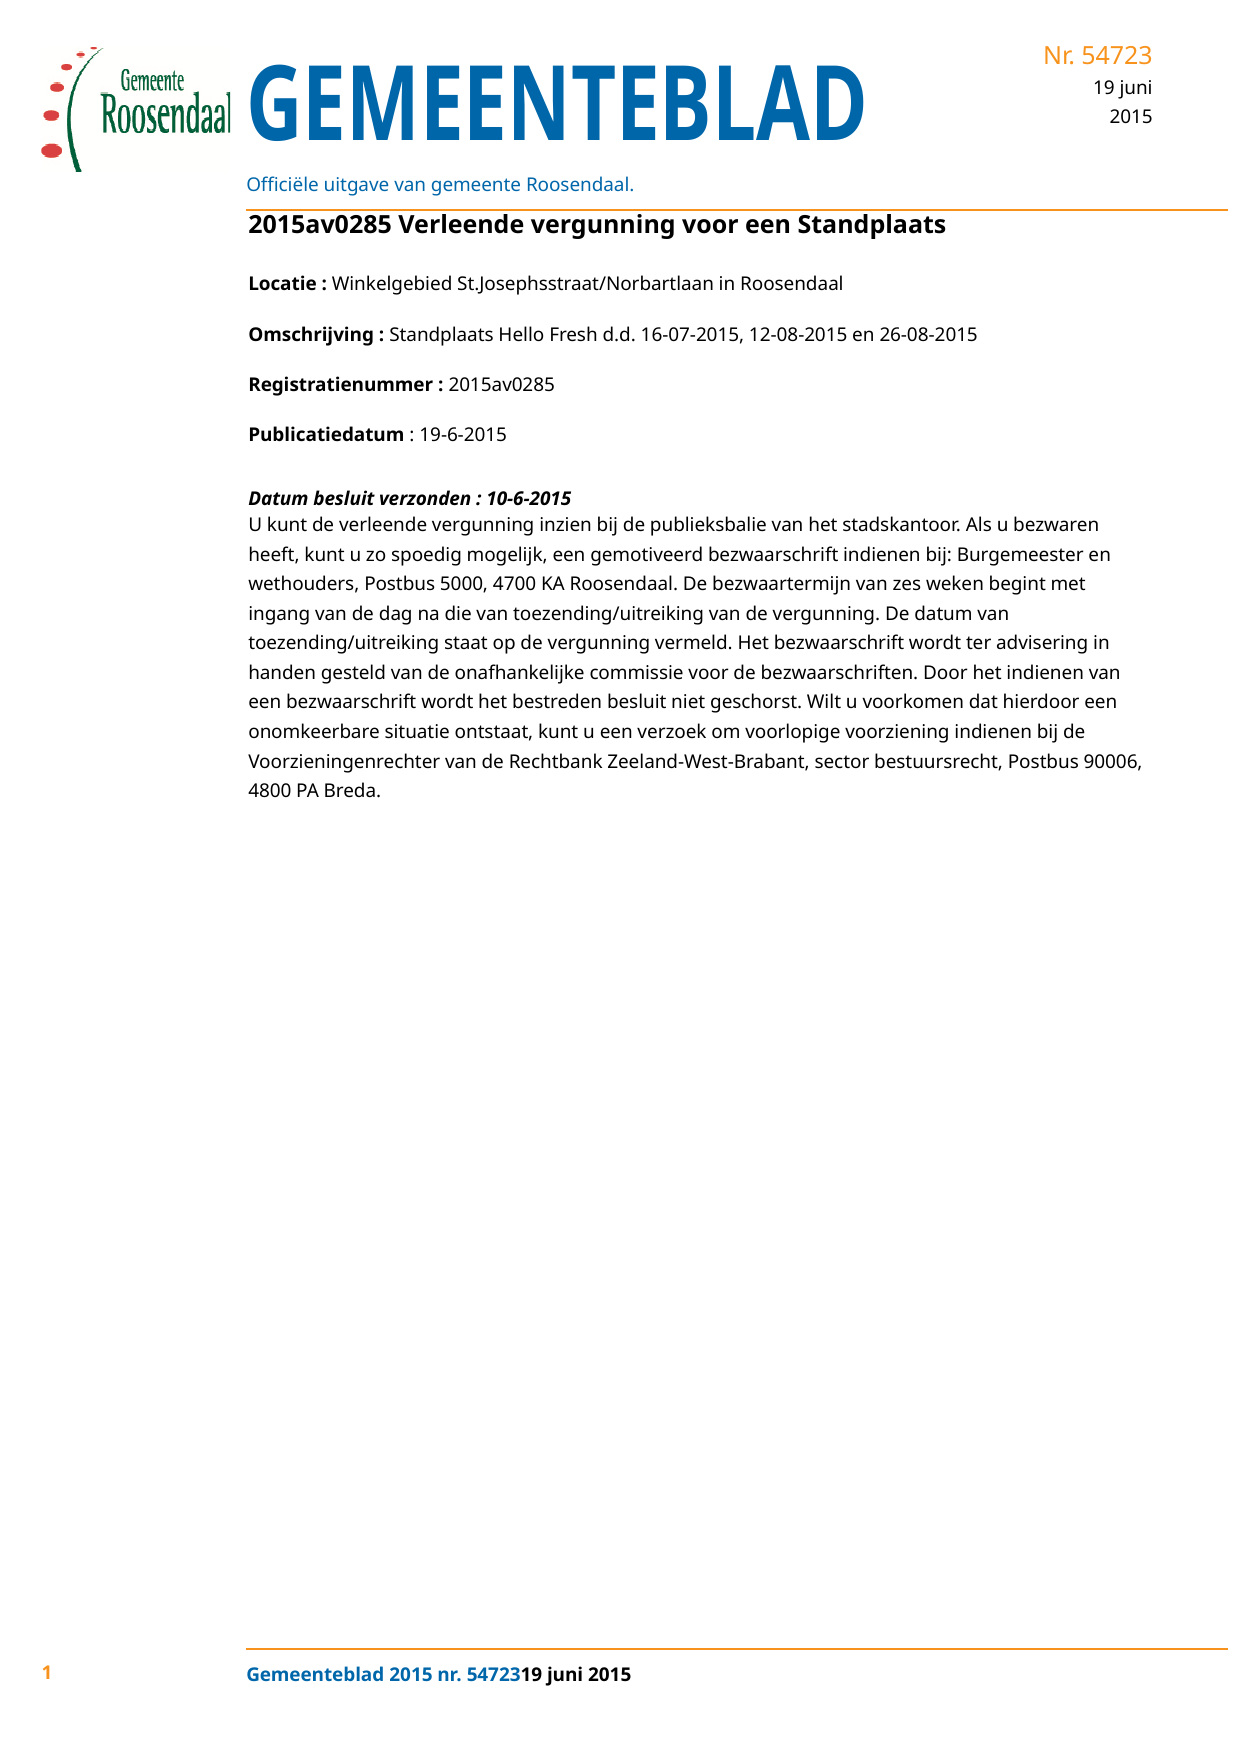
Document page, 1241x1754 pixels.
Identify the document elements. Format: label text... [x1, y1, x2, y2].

picture [41, 47, 231, 172]
text Datum besluit verzonden : 10-6-2015 [248, 486, 1152, 511]
text 2015av0285 Verleende vergunning voor een Standplaats [248, 211, 1152, 241]
text U kunt de verleende vergunning inzien bij de publieksbalie van het stadskantoor. Als u bezwaren heeft, kunt u zo spoedig mogelijk, een gemotiveerd bezwaarschrift indienen bij: Burgemeester en wethouders, Postbus 5000, 4700 KA Roosendaal. De bezwaartermijn van zes weken begint met ingang van de dag na die van toezending/uitreiking van de vergunning. De datum van toezending/uitreiking staat op de vergunning vermeld. Het bezwaarschrift wordt ter advisering in handen gesteld van de onafhankelijke commissie voor de bezwaarschriften. Door het indienen van een bezwaarschrift wordt het bestreden besluit niet geschorst. Wilt u voorkomen dat hierdoor een onomkeerbare situatie ontstaat, kunt u een verzoek om voorlopige voorziening indienen bij de Voorzieningenrechter van de Rechtbank Zeeland-West-Brabant, sector bestuursrecht, Postbus 90006, 4800 PA Breda. [248, 511, 1152, 803]
text Publicatiedatum : 19-6-2015 [248, 422, 1152, 447]
text Locatie : Winkelgebied St.Josephsstraat/Norbartlaan in Roosendaal [248, 270, 1152, 296]
text Omschrijving : Standplaats Hello Fresh d.d. 16-07-2015, 12-08-2015 en 26-08-2015 [248, 321, 1152, 346]
text Registratienummer : 2015av0285 [248, 371, 1152, 397]
